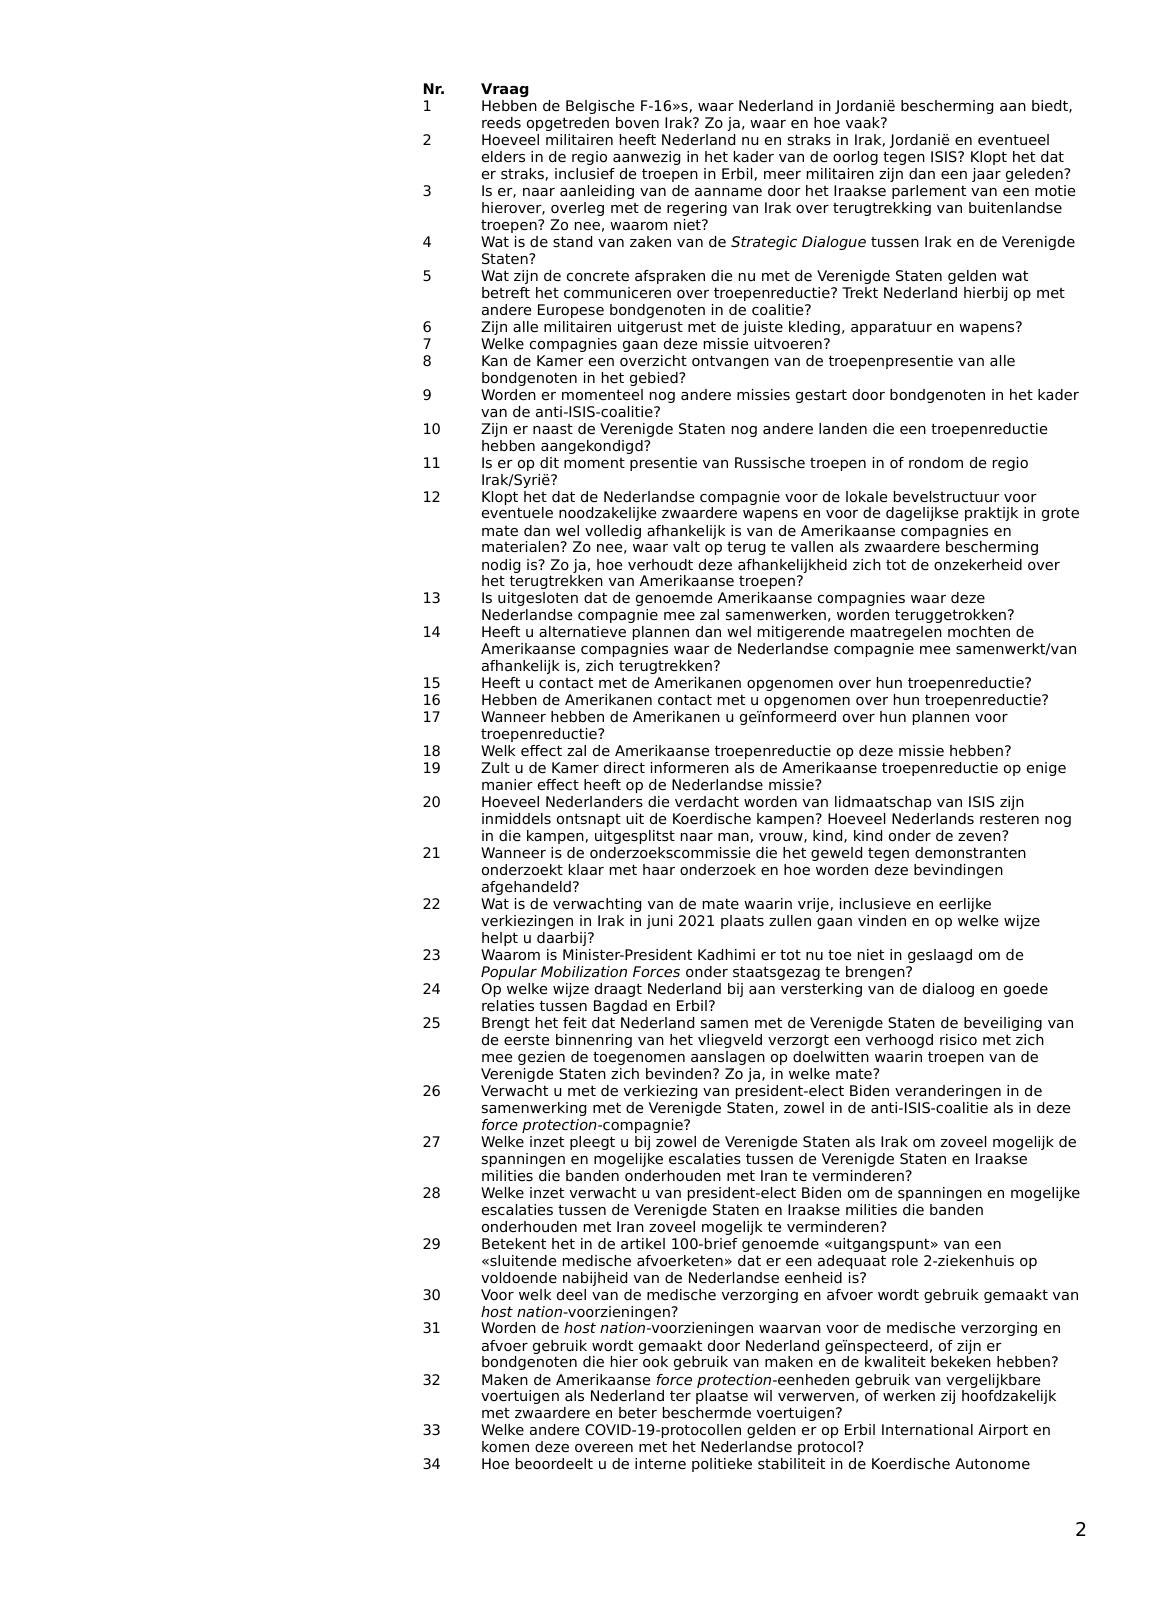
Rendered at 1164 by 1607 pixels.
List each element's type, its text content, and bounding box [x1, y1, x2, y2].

table_cell Welke inzet verwacht u van president-elect Biden om de spanningen en mogelijke escalaties tussen de Verenigde Staten en Iraakse milities die banden onderhouden met Iran zoveel mogelijk te verminderen? [475, 1185, 1087, 1236]
table_cell 13 [422, 590, 475, 624]
table_cell Hoeveel militairen heeft Nederland nu en straks in Irak, Jordanië en eventueel elders in de regio aanwezig in het kader van de oorlog tegen ISIS? Klopt het dat er straks, inclusief de troepen in Erbil, meer militairen zijn dan een jaar geleden? [475, 132, 1087, 183]
table_cell Is er op dit moment presentie van Russische troepen in of rondom de regio Irak/Syrië? [475, 455, 1087, 488]
table_header Nr. [422, 81, 475, 98]
table_cell 16 [422, 692, 475, 709]
table_cell 27 [422, 1134, 475, 1184]
table_cell Wanneer hebben de Amerikanen u geïnformeerd over hun plannen voor troepenreductie? [475, 709, 1087, 743]
table_cell Welke andere COVID-19-protocollen gelden er op Erbil International Airport en komen deze overeen met het Nederlandse protocol? [475, 1422, 1087, 1456]
table_cell 3 [422, 183, 475, 234]
table_cell Hoeveel Nederlanders die verdacht worden van lidmaatschap van ISIS zijn inmiddels ontsnapt uit de Koerdische kampen? Hoeveel Nederlands resteren nog in die kampen, uitgesplitst naar man, vrouw, kind, kind onder de zeven? [475, 794, 1087, 845]
table_cell Klopt het dat de Nederlandse compagnie voor de lokale bevelstructuur voor eventuele noodzakelijke zwaardere wapens en voor de dagelijkse praktijk in grote mate dan wel volledig afhankelijk is van de Amerikaanse compagnies en materialen? Zo nee, waar valt op terug te vallen als zwaardere bescherming nodig is? Zo ja, hoe verhoudt deze afhankelijkheid zich tot de onzekerheid over het terugtrekken van Amerikaanse troepen? [475, 489, 1087, 590]
table_cell 22 [422, 896, 475, 947]
table_cell Worden er momenteel nog andere missies gestart door bondgenoten in het kader van de anti-ISIS-coalitie? [475, 387, 1087, 421]
table_cell 17 [422, 709, 475, 743]
table_cell Wat is de verwachting van de mate waarin vrije, inclusieve en eerlijke verkiezingen in Irak in juni 2021 plaats zullen gaan vinden en op welke wijze helpt u daarbij? [475, 896, 1087, 947]
table_cell 10 [422, 421, 475, 454]
table_cell Brengt het feit dat Nederland samen met de Verenigde Staten de beveiliging van de eerste binnenring van het vliegveld verzorgt een verhoogd risico met zich mee gezien de toegenomen aanslagen op doelwitten waarin troepen van de Verenigde Staten zich bevinden? Zo ja, in welke mate? [475, 1015, 1087, 1083]
table_cell 29 [422, 1236, 475, 1286]
table_cell Kan de Kamer een overzicht ontvangen van de troepenpresentie van alle bondgenoten in het gebied? [475, 353, 1087, 387]
table_cell Wat is de stand van zaken van de Strategic Dialogue tussen Irak en de Verenigde Staten? [475, 234, 1087, 268]
table_cell 24 [422, 981, 475, 1015]
table_cell Hoe beoordeelt u de interne politieke stabiliteit in de Koerdische Autonome [475, 1456, 1087, 1473]
table_cell Is er, naar aanleiding van de aanname door het Iraakse parlement van een motie hierover, overleg met de regering van Irak over terugtrekking van buitenlandse troepen? Zo nee, waarom niet? [475, 183, 1087, 234]
table_cell 31 [422, 1320, 475, 1371]
table_cell Zijn alle militairen uitgerust met de juiste kleding, apparatuur en wapens? [475, 319, 1087, 336]
table_cell 33 [422, 1422, 475, 1456]
table_cell Op welke wijze draagt Nederland bij aan versterking van de dialoog en goede relaties tussen Bagdad en Erbil? [475, 981, 1087, 1015]
table_cell 8 [422, 353, 475, 387]
table_cell Welke inzet pleegt u bij zowel de Verenigde Staten als Irak om zoveel mogelijk de spanningen en mogelijke escalaties tussen de Verenigde Staten en Iraakse milities die banden onderhouden met Iran te verminderen? [475, 1134, 1087, 1184]
table_cell 18 [422, 743, 475, 760]
table_cell 21 [422, 845, 475, 896]
table_cell Is uitgesloten dat de genoemde Amerikaanse compagnies waar deze Nederlandse compagnie mee zal samenwerken, worden teruggetrokken? [475, 590, 1087, 624]
table_cell 23 [422, 947, 475, 981]
table_cell Heeft u contact met de Amerikanen opgenomen over hun troepenreductie? [475, 675, 1087, 692]
table_cell Verwacht u met de verkiezing van president-elect Biden veranderingen in de samenwerking met de Verenigde Staten, zowel in de anti-ISIS-coalitie als in deze force protection-compagnie? [475, 1083, 1087, 1134]
table_cell 15 [422, 675, 475, 692]
table_cell 25 [422, 1015, 475, 1083]
table_cell 11 [422, 455, 475, 488]
table_cell Hebben de Belgische F-16»s, waar Nederland in Jordanië bescherming aan biedt, reeds opgetreden boven Irak? Zo ja, waar en hoe vaak? [475, 98, 1087, 132]
table_cell 32 [422, 1371, 475, 1422]
table_cell 26 [422, 1083, 475, 1134]
table_cell Zijn er naast de Verenigde Staten nog andere landen die een troepenreductie hebben aangekondigd? [475, 421, 1087, 454]
table_cell 12 [422, 489, 475, 590]
table_cell 6 [422, 319, 475, 336]
table_cell 14 [422, 624, 475, 675]
table_cell Wanneer is de onderzoekscommissie die het geweld tegen demonstranten onderzoekt klaar met haar onderzoek en hoe worden deze bevindingen afgehandeld? [475, 845, 1087, 896]
table_cell Waarom is Minister-President Kadhimi er tot nu toe niet in geslaagd om de Popular Mobilization Forces onder staatsgezag te brengen? [475, 947, 1087, 981]
table_cell Hebben de Amerikanen contact met u opgenomen over hun troepenreductie? [475, 692, 1087, 709]
table_cell 20 [422, 794, 475, 845]
table_header Vraag [475, 81, 1087, 98]
table_cell Welk effect zal de Amerikaanse troepenreductie op deze missie hebben? [475, 743, 1087, 760]
table_cell Welke compagnies gaan deze missie uitvoeren? [475, 336, 1087, 353]
table_cell 2 [422, 132, 475, 183]
table_cell Worden de host nation-voorzieningen waarvan voor de medische verzorging en afvoer gebruik wordt gemaakt door Nederland geïnspecteerd, of zijn er bondgenoten die hier ook gebruik van maken en de kwaliteit bekeken hebben? [475, 1320, 1087, 1371]
table_cell 30 [422, 1286, 475, 1320]
table_cell Maken de Amerikaanse force protection-eenheden gebruik van vergelijkbare voertuigen als Nederland ter plaatse wil verwerven, of werken zij hoofdzakelijk met zwaardere en beter beschermde voertuigen? [475, 1371, 1087, 1422]
table_cell 34 [422, 1456, 475, 1473]
table_cell 28 [422, 1185, 475, 1236]
table_cell 19 [422, 760, 475, 794]
table_cell Heeft u alternatieve plannen dan wel mitigerende maatregelen mochten de Amerikaanse compagnies waar de Nederlandse compagnie mee samenwerkt/van afhankelijk is, zich terugtrekken? [475, 624, 1087, 675]
table_cell 1 [422, 98, 475, 132]
table_cell Zult u de Kamer direct informeren als de Amerikaanse troepenreductie op enige manier effect heeft op de Nederlandse missie? [475, 760, 1087, 794]
table_cell Voor welk deel van de medische verzorging en afvoer wordt gebruik gemaakt van host nation-voorzieningen? [475, 1286, 1087, 1320]
table_cell Betekent het in de artikel 100-brief genoemde «uitgangspunt» van een «sluitende medische afvoerketen» dat er een adequaat role 2-ziekenhuis op voldoende nabijheid van de Nederlandse eenheid is? [475, 1236, 1087, 1286]
table_cell 4 [422, 234, 475, 268]
table_cell 5 [422, 268, 475, 319]
table_cell 7 [422, 336, 475, 353]
table_cell 9 [422, 387, 475, 421]
table_cell Wat zijn de concrete afspraken die nu met de Verenigde Staten gelden wat betreft het communiceren over troepenreductie? Trekt Nederland hierbij op met andere Europese bondgenoten in de coalitie? [475, 268, 1087, 319]
